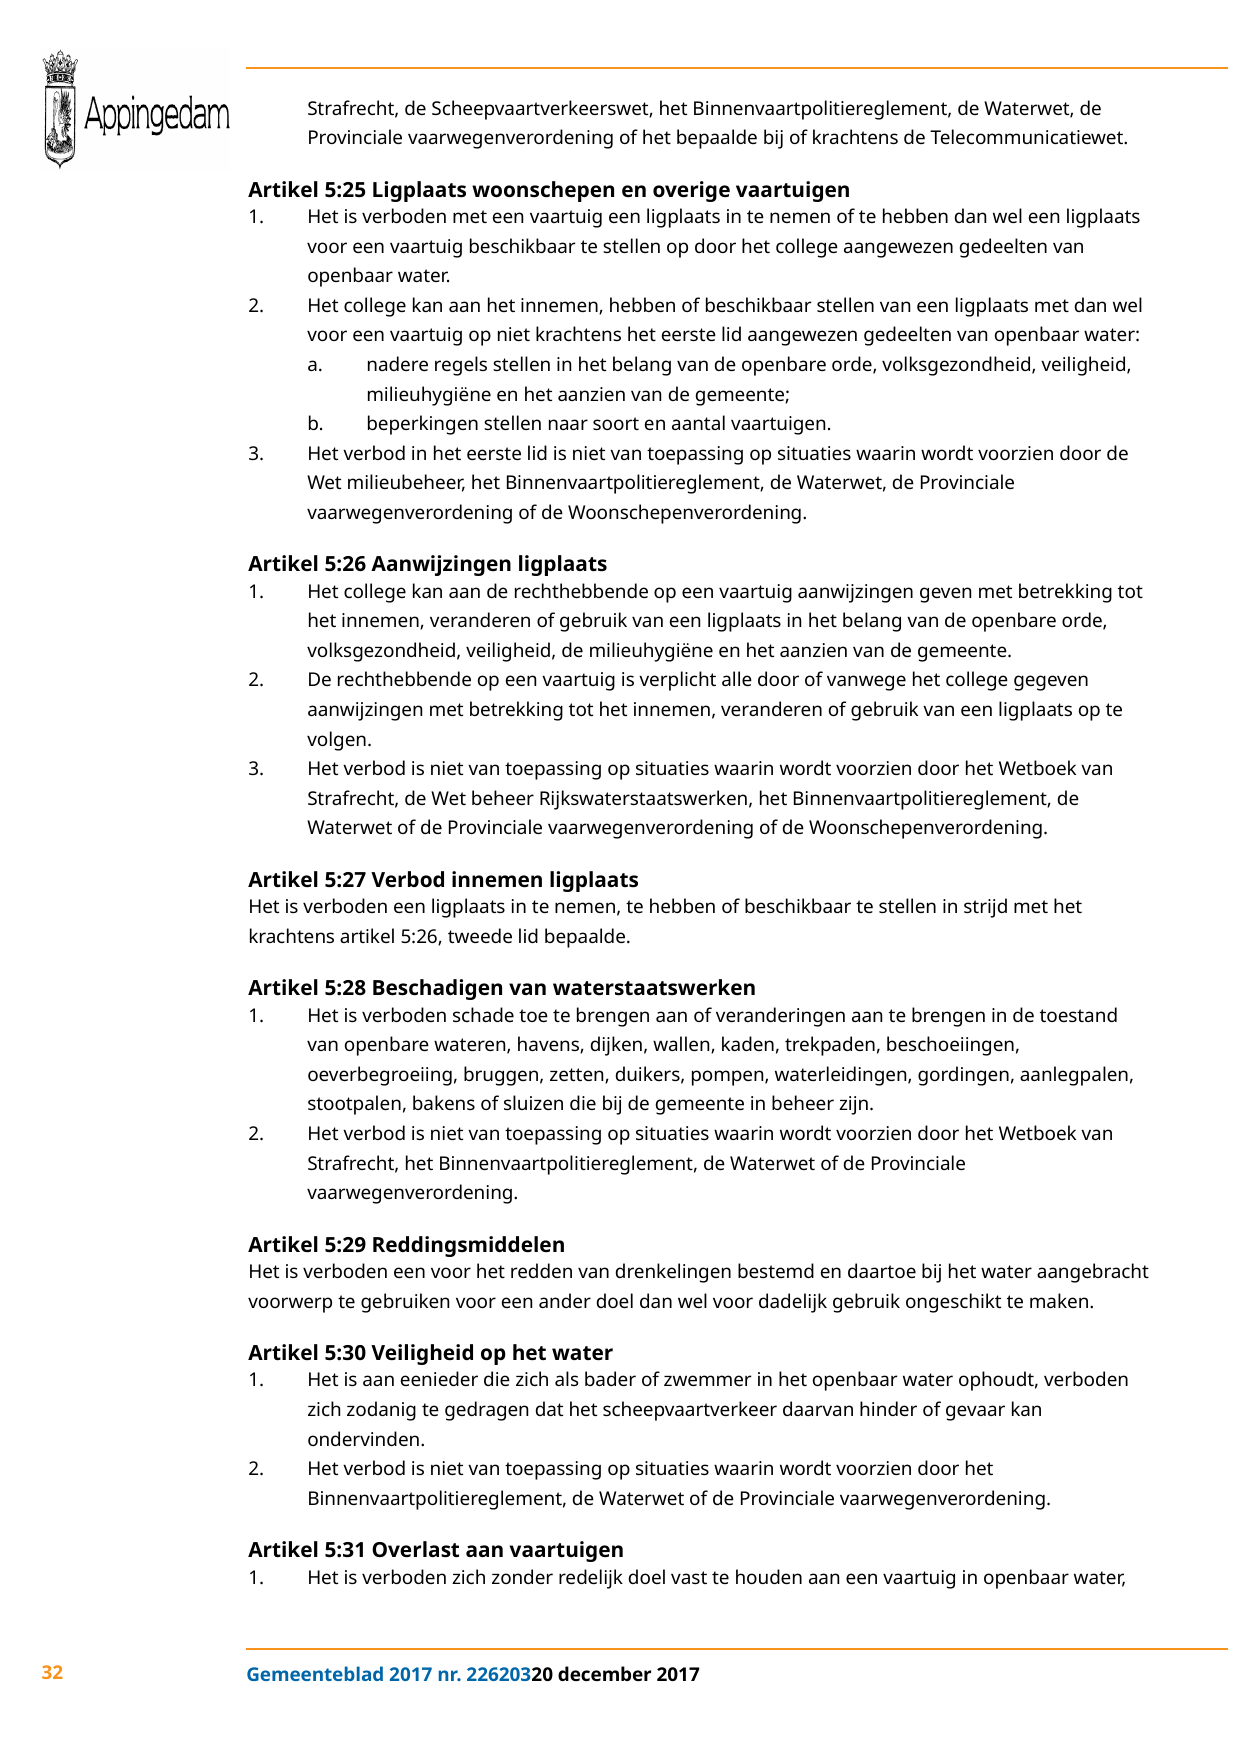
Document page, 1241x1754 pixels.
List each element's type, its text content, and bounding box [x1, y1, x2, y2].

text Artikel 5:28 Beschadigen van waterstaatswerken [248, 973, 1152, 1002]
list Het is aan eenieder die zich als bader of zwemmer in het openbaar water ophoudt, verboden zich zodanig te gedragen dat het scheepvaartverkeer daarvan hinder of gevaar kan ondervinden. [248, 1367, 1152, 1452]
picture [41, 47, 231, 172]
list De rechthebbende op een vaartuig is verplicht alle door of vanwege het college gegeven aanwijzingen met betrekking tot het innemen, veranderen of gebruik van een ligplaats op te volgen. [248, 667, 1152, 752]
text Artikel 5:25 Ligplaats woonschepen en overige vaartuigen [248, 175, 1152, 203]
list Het is verboden schade toe te brengen aan of veranderingen aan te brengen in de toestand van openbare wateren, havens, dijken, wallen, kaden, trekpaden, beschoeiingen, oeverbegroeiing, bruggen, zetten, duikers, pompen, waterleidingen, gordingen, aanlegpalen, stootpalen, bakens of sluizen die bij de gemeente in beheer zijn. [248, 1002, 1152, 1116]
list Het is verboden met een vaartuig een ligplaats in te nemen of te hebben dan wel een ligplaats voor een vaartuig beschikbaar te stellen op door het college aangewezen gedeelten van openbaar water. [248, 203, 1152, 288]
list Het college kan aan het innemen, hebben of beschikbaar stellen van een ligplaats met dan wel voor een vaartuig op niet krachtens het eerste lid aangewezen gedeelten van openbaar water: [248, 292, 1152, 347]
list Het is verboden zich zonder redelijk doel vast te houden aan een vaartuig in openbaar water, [248, 1564, 1152, 1589]
list Strafrecht, de Scheepvaartverkeerswet, het Binnenvaartpolitiereglement, de Waterwet, de Provinciale vaarwegenverordening of het bepaalde bij of krachtens de Telecommunicatiewet. [248, 95, 1152, 150]
text Het is verboden een voor het redden van drenkelingen bestemd en daartoe bij het water aangebracht voorwerp te gebruiken voor een ander doel dan wel voor dadelijk gebruik ongeschikt te maken. [248, 1258, 1152, 1313]
text Het is verboden een ligplaats in te nemen, te hebben of beschikbaar te stellen in strijd met het krachtens artikel 5:26, tweede lid bepaalde. [248, 893, 1152, 949]
list Het verbod in het eerste lid is niet van toepassing op situaties waarin wordt voorzien door de Wet milieubeheer, het Binnenvaartpolitiereglement, de Waterwet, de Provinciale vaarwegenverordening of de Woonschepenverordening. [248, 440, 1152, 525]
list nadere regels stellen in het belang van de openbare orde, volksgezondheid, veiligheid, milieuhygiëne en het aanzien van de gemeente; [307, 351, 1152, 406]
list beperkingen stellen naar soort en aantal vaartuigen. [307, 410, 1152, 436]
text Artikel 5:26 Aanwijzingen ligplaats [248, 549, 1152, 578]
text Artikel 5:31 Overlast aan vaartuigen [248, 1535, 1152, 1564]
list Het verbod is niet van toepassing op situaties waarin wordt voorzien door het Wetboek van Strafrecht, het Binnenvaartpolitiereglement, de Waterwet of de Provinciale vaarwegenverordening. [248, 1120, 1152, 1205]
text Artikel 5:27 Verbod innemen ligplaats [248, 865, 1152, 893]
list Het verbod is niet van toepassing op situaties waarin wordt voorzien door het Wetboek van Strafrecht, de Wet beheer Rijkswaterstaatswerken, het Binnenvaartpolitiereglement, de Waterwet of de Provinciale vaarwegenverordening of de Woonschepenverordening. [248, 755, 1152, 840]
text Artikel 5:29 Reddingsmiddelen [248, 1230, 1152, 1258]
list Het college kan aan de rechthebbende op een vaartuig aanwijzingen geven met betrekking tot het innemen, veranderen of gebruik van een ligplaats in het belang van de openbare orde, volksgezondheid, veiligheid, de milieuhygiëne en het aanzien van de gemeente. [248, 578, 1152, 663]
text Artikel 5:30 Veiligheid op het water [248, 1338, 1152, 1367]
list Het verbod is niet van toepassing op situaties waarin wordt voorzien door het Binnenvaartpolitiereglement, de Waterwet of de Provinciale vaarwegenverordening. [248, 1455, 1152, 1511]
